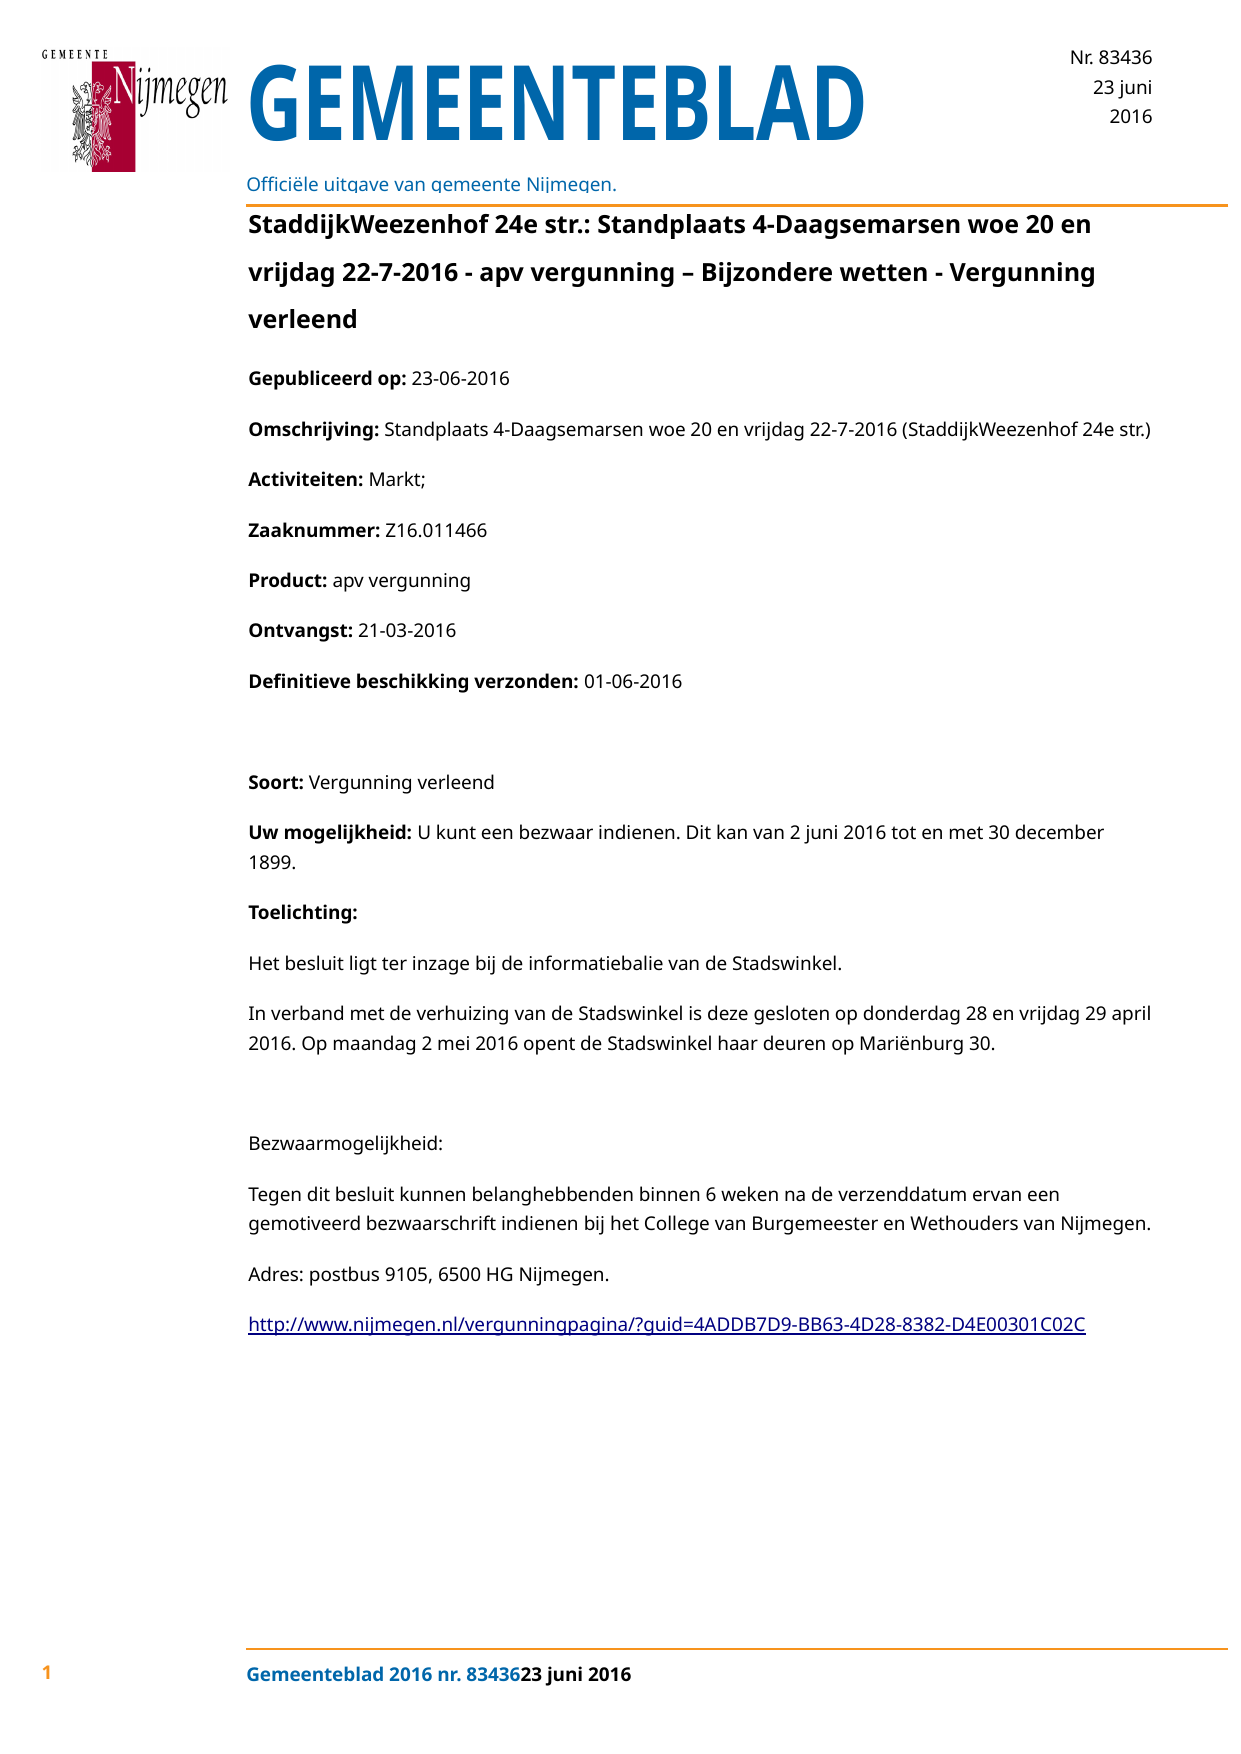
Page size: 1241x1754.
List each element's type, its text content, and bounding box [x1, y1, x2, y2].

text Soort: Vergunning verleend [248, 769, 1152, 794]
text Definitieve beschikking verzonden: 01-06-2016 [248, 668, 1152, 694]
text Het besluit ligt ter inzage bij de informatiebalie van de Stadswinkel. [248, 950, 1152, 975]
text Omschrijving: Standplaats 4-Daagsemarsen woe 20 en vrijdag 22-7-2016 (StaddijkWeezenhof 24e str.) [248, 416, 1152, 442]
text In verband met de verhuizing van de Stadswinkel is deze gesloten op donderdag 28 en vrijdag 29 april 2016. Op maandag 2 mei 2016 opent de Stadswinkel haar deuren op Mariënburg 30. [248, 1000, 1152, 1055]
text http://www.nijmegen.nl/vergunningpagina/?guid=4ADDB7D9-BB63-4D28-8382-D4E00301C02C [248, 1311, 1152, 1337]
text StaddijkWeezenhof 24e str.: Standplaats 4-Daagsemarsen woe 20 en vrijdag 22-7-2016 - apv vergunning – Bijzondere wetten - Vergunning verleend [248, 207, 1152, 336]
text Ontvangst: 21-03-2016 [248, 618, 1152, 643]
text Toelichting: [248, 899, 1152, 925]
text Gepubliceerd op: 23-06-2016 [248, 366, 1152, 391]
text Product: apv vergunning [248, 567, 1152, 593]
text Tegen dit besluit kunnen belanghebbenden binnen 6 weken na de verzenddatum ervan een gemotiveerd bezwaarschrift indienen bij het College van Burgemeester en Wethouders van Nijmegen. [248, 1181, 1152, 1236]
text Adres: postbus 9105, 6500 HG Nijmegen. [248, 1261, 1152, 1287]
text Uw mogelijkheid: U kunt een bezwaar indienen. Dit kan van 2 juni 2016 tot en met 30 december 1899. [248, 819, 1152, 874]
picture [41, 47, 231, 172]
text Zaaknummer: Z16.011466 [248, 517, 1152, 542]
text Bezwaarmogelijkheid: [248, 1131, 1152, 1156]
text Activiteiten: Markt; [248, 466, 1152, 492]
